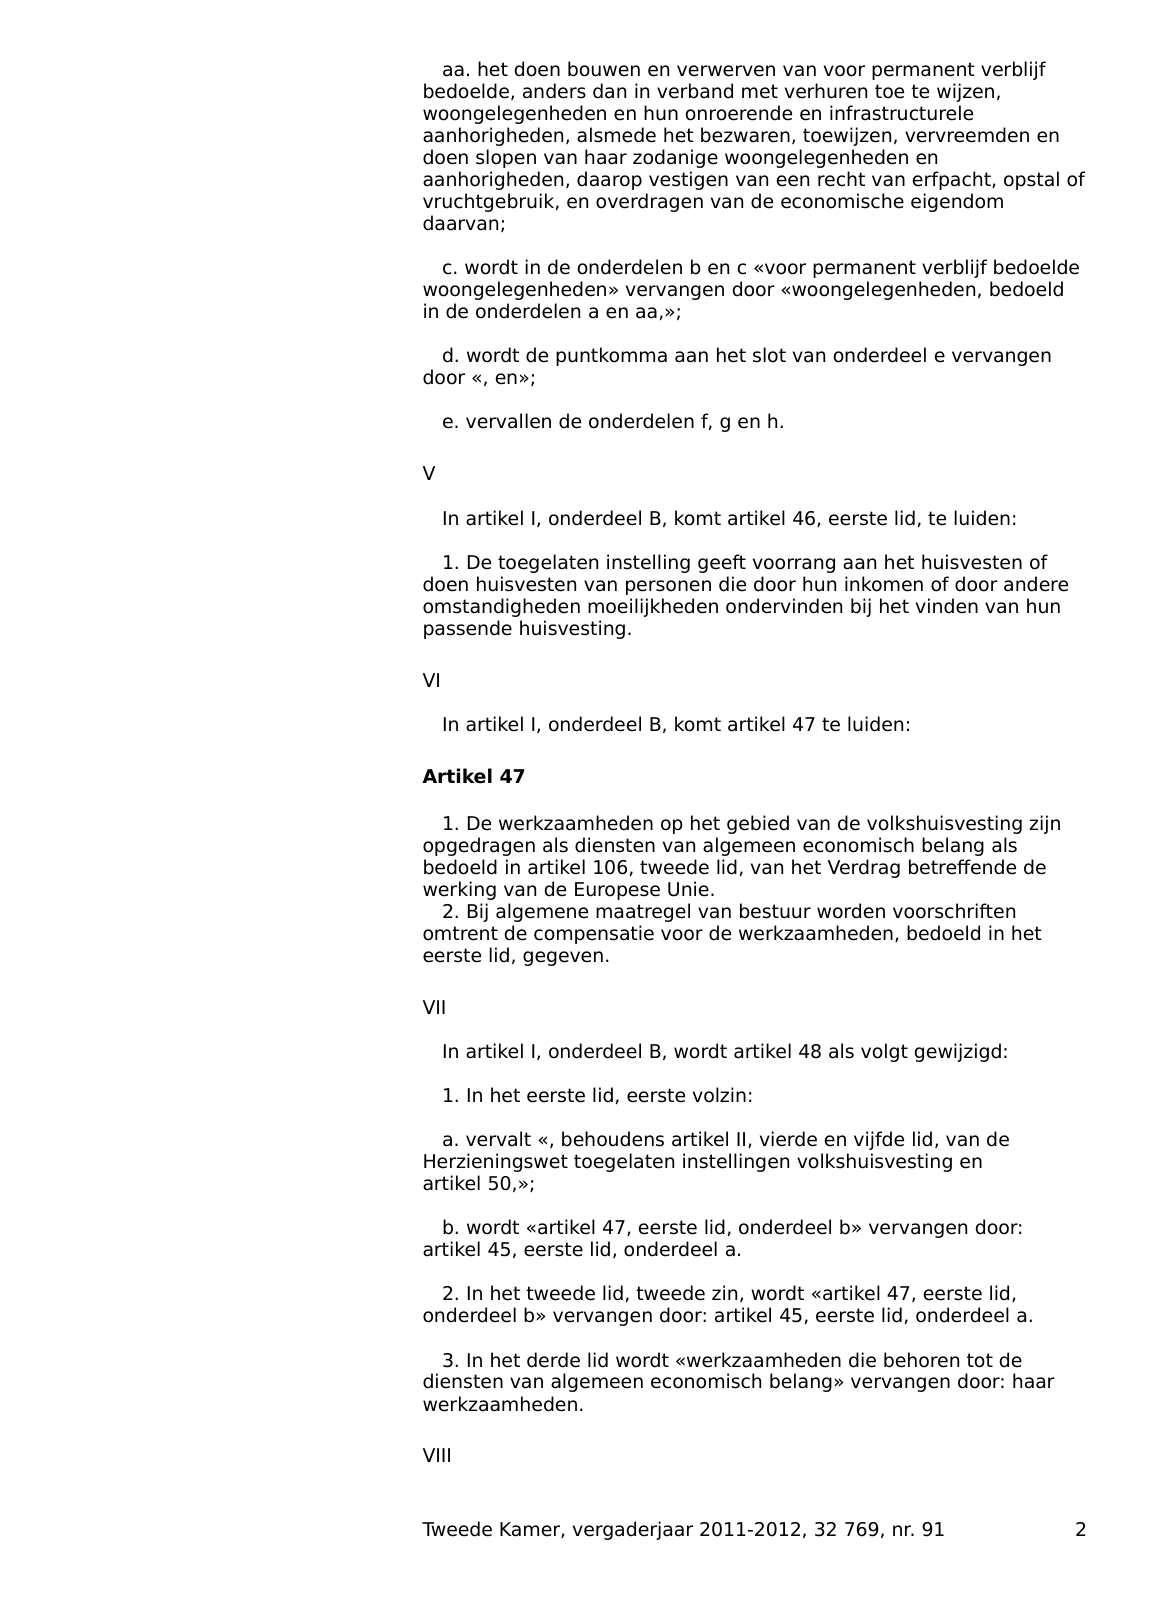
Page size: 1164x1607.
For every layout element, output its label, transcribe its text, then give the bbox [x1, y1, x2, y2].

subtitle VIII [422, 1445, 1087, 1467]
text 2. In het tweede lid, tweede zin, wordt «artikel 47, eerste lid, onderdeel b» vervangen door: artikel 45, eerste lid, onderdeel a. [422, 1283, 1087, 1327]
text 1. In het eerste lid, eerste volzin: [422, 1085, 1087, 1107]
text d. wordt de puntkomma aan het slot van onderdeel e vervangen door «, en»; [422, 345, 1087, 389]
text 3. In het derde lid wordt «werkzaamheden die behoren tot de diensten van algemeen economisch belang» vervangen door: haar werkzaamheden. [422, 1349, 1087, 1415]
subtitle V [422, 463, 1087, 485]
subtitle VI [422, 669, 1087, 692]
subtitle Artikel 47 [422, 766, 1087, 788]
text a. vervalt «, behoudens artikel II, vierde en vijfde lid, van de Herzieningswet toegelaten instellingen volkshuisvesting en artikel 50,»; [422, 1129, 1087, 1195]
text aa. het doen bouwen en verwerven van voor permanent verblijf bedoelde, anders dan in verband met verhuren toe te wijzen, woongelegenheden en hun onroerende en infrastructurele aanhorigheden, alsmede het bezwaren, toewijzen, vervreemden en doen slopen van haar zodanige woongelegenheden en aanhorigheden, daarop vestigen van een recht van erfpacht, opstal of vruchtgebruik, en overdragen van de economische eigendom daarvan; [422, 59, 1087, 235]
text In artikel I, onderdeel B, komt artikel 47 te luiden: [422, 714, 1087, 736]
text 2. Bij algemene maatregel van bestuur worden voorschriften omtrent de compensatie voor de werkzaamheden, bedoeld in het eerste lid, gegeven. [422, 901, 1087, 967]
text c. wordt in de onderdelen b en c «voor permanent verblijf bedoelde woongelegenheden» vervangen door «woongelegenheden, bedoeld in de onderdelen a en aa,»; [422, 257, 1087, 323]
subtitle VII [422, 997, 1087, 1018]
text b. wordt «artikel 47, eerste lid, onderdeel b» vervangen door: artikel 45, eerste lid, onderdeel a. [422, 1217, 1087, 1261]
text 1. De toegelaten instelling geeft voorrang aan het huisvesten of doen huisvesten van personen die door hun inkomen of door andere omstandigheden moeilijkheden ondervinden bij het vinden van hun passende huisvesting. [422, 552, 1087, 639]
text 1. De werkzaamheden op het gebied van de volkshuisvesting zijn opgedragen als diensten van algemeen economisch belang als bedoeld in artikel 106, tweede lid, van het Verdrag betreffende de werking van de Europese Unie. [422, 813, 1087, 901]
text In artikel I, onderdeel B, wordt artikel 48 als volgt gewijzigd: [422, 1041, 1087, 1063]
text In artikel I, onderdeel B, komt artikel 46, eerste lid, te luiden: [422, 507, 1087, 529]
text e. vervallen de onderdelen f, g en h. [422, 411, 1087, 433]
